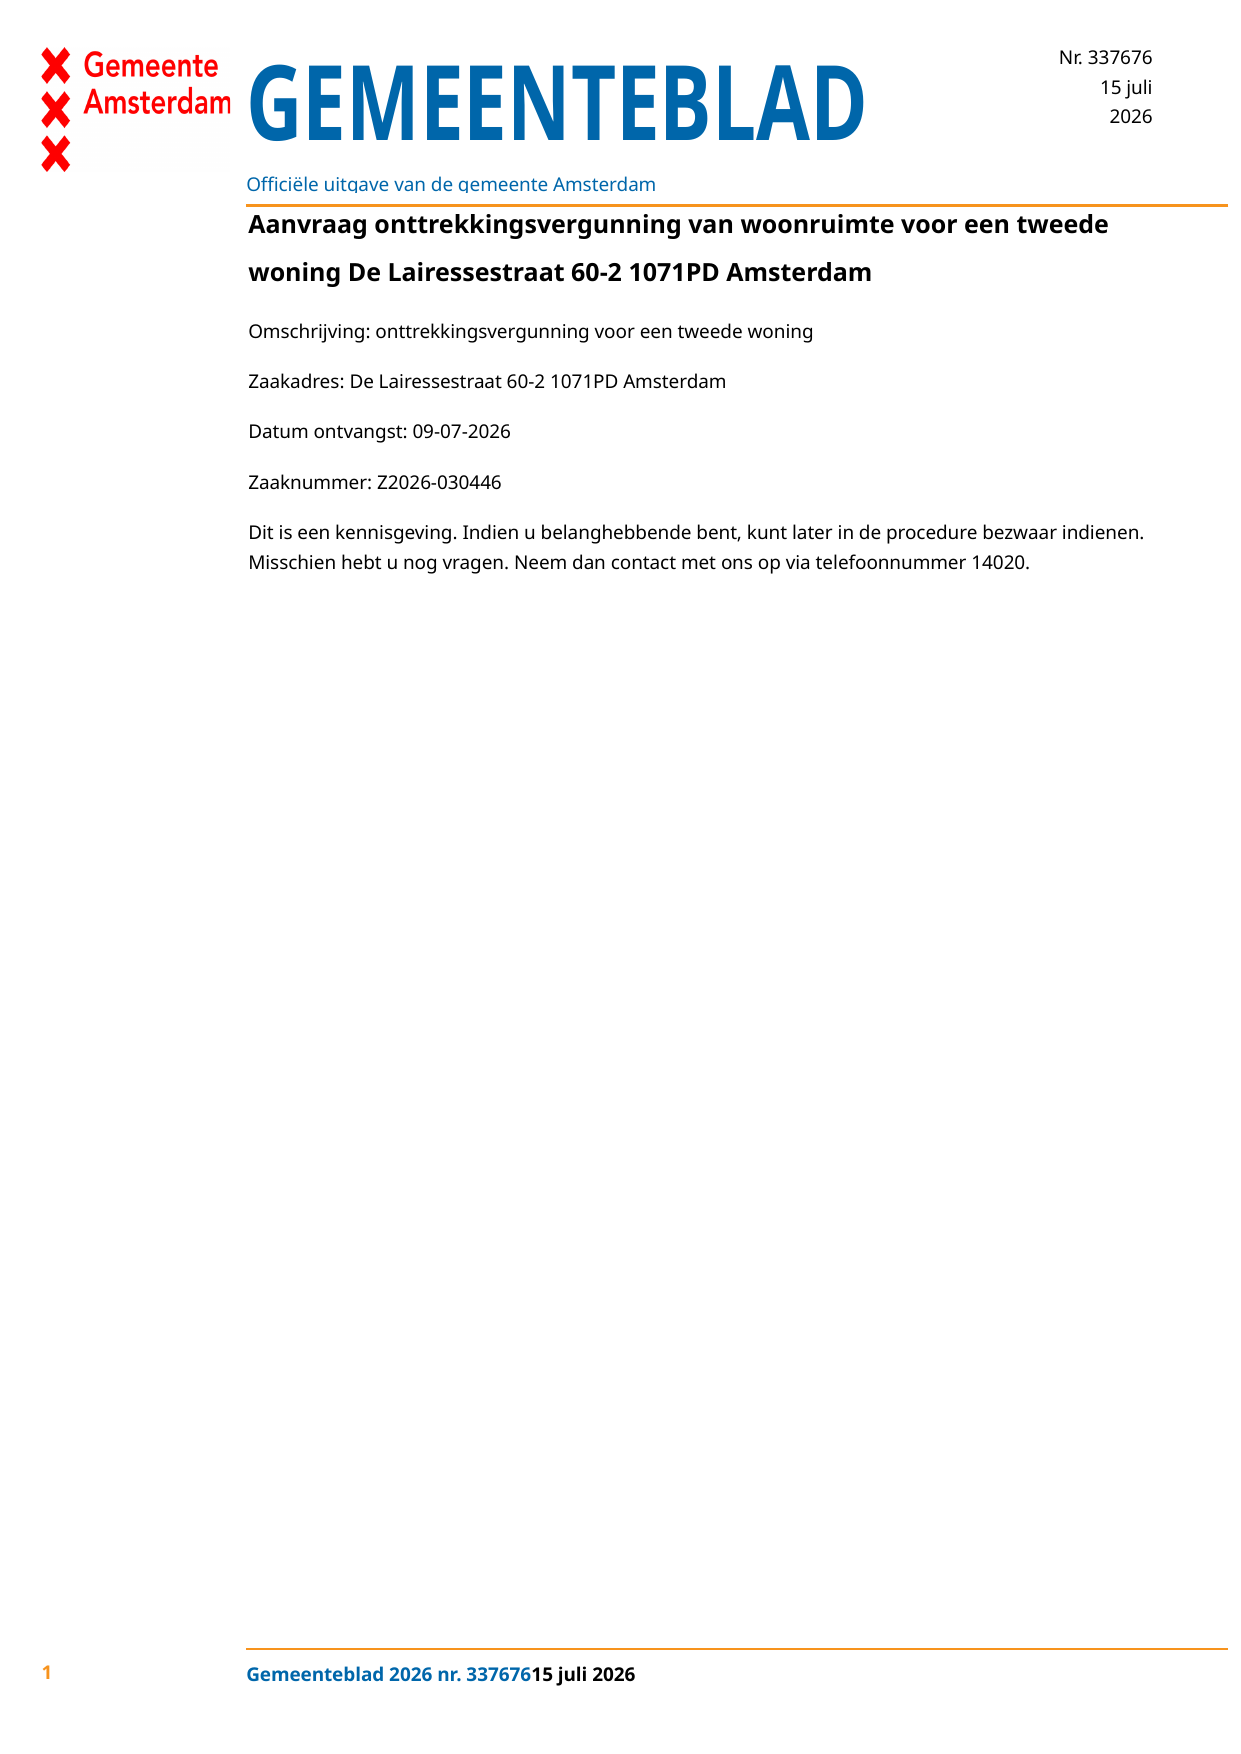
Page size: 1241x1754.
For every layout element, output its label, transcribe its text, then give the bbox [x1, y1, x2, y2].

text Zaakadres: De Lairessestraat 60-2 1071PD Amsterdam [248, 368, 1152, 394]
text Dit is een kennisgeving. Indien u belanghebbende bent, kunt later in de procedure bezwaar indienen. Misschien hebt u nog vragen. Neem dan contact met ons op via telefoonnummer 14020. [248, 519, 1152, 575]
text Omschrijving: onttrekkingsvergunning voor een tweede woning [248, 318, 1152, 344]
text Datum ontvangst: 09-07-2026 [248, 419, 1152, 444]
text Zaaknummer: Z2026-030446 [248, 469, 1152, 495]
text Aanvraag onttrekkingsvergunning van woonruimte voor een tweede woning De Lairessestraat 60-2 1071PD Amsterdam [248, 207, 1152, 288]
picture [41, 47, 231, 172]
